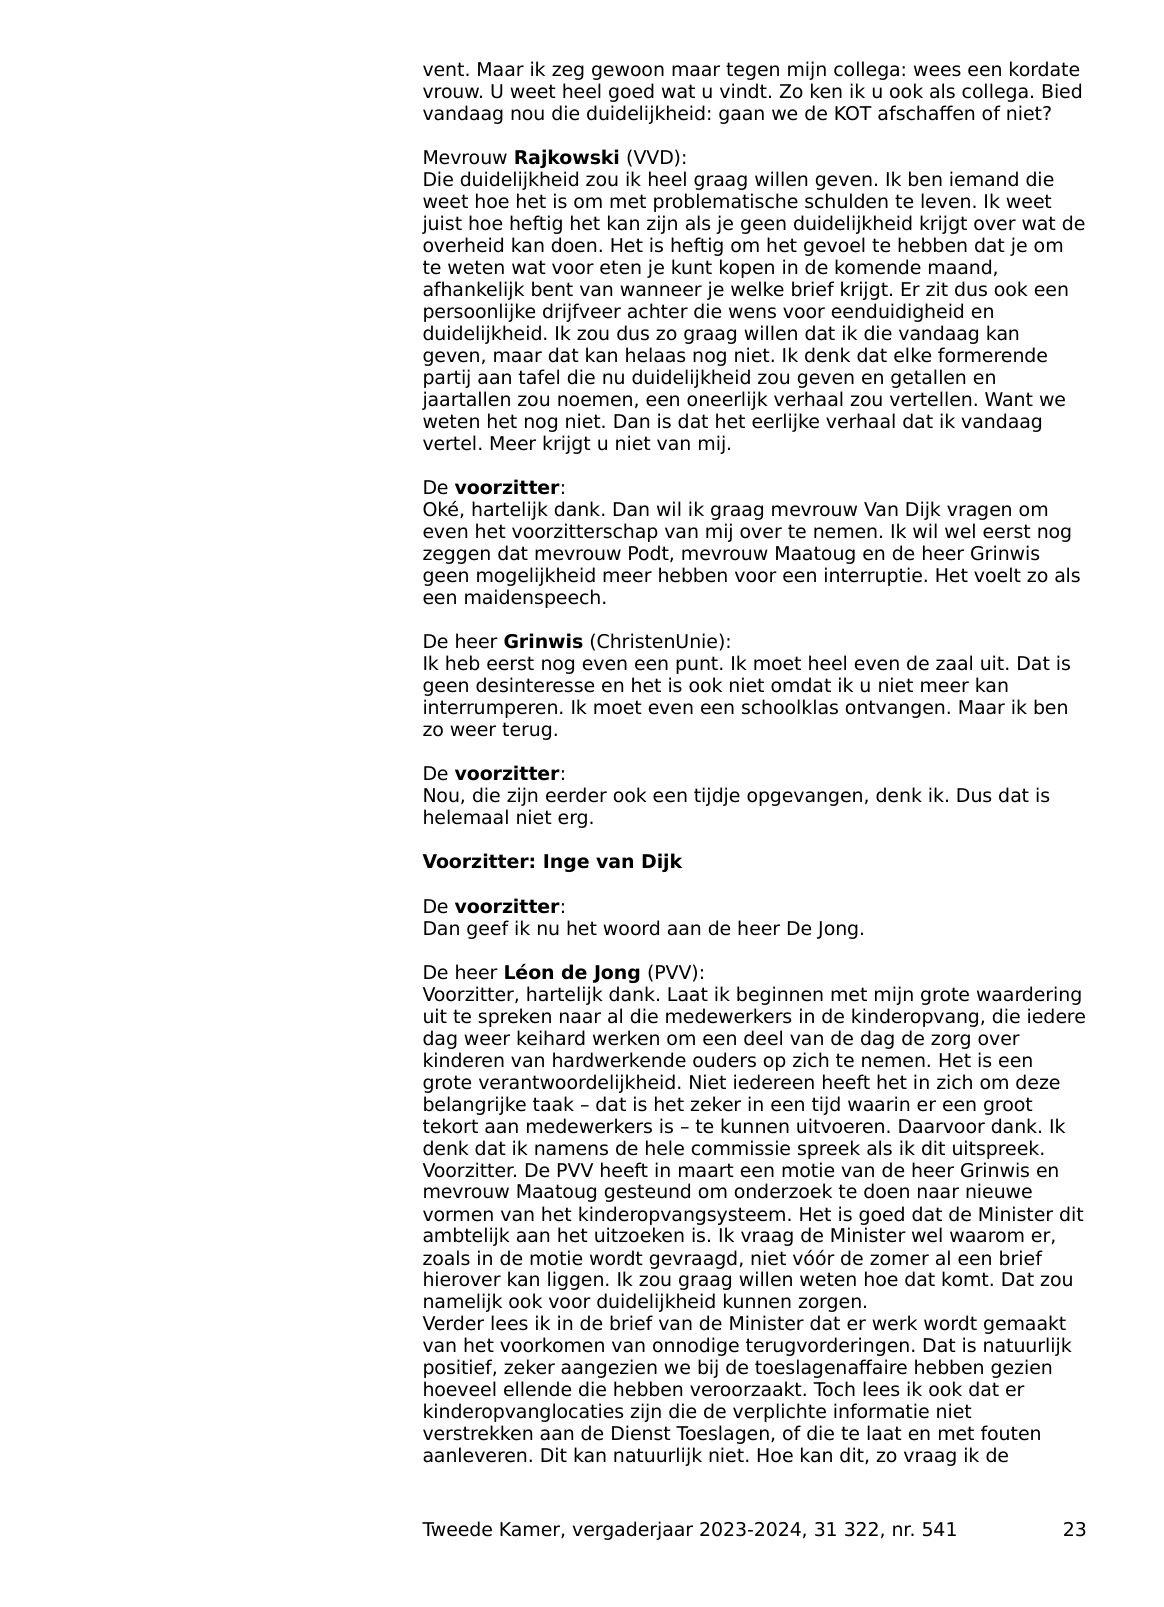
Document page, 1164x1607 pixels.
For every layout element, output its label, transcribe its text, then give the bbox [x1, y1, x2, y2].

text Voorzitter, hartelijk dank. Laat ik beginnen met mijn grote waardering uit te spreken naar al die medewerkers in de kinderopvang, die iedere dag weer keihard werken om een deel van de dag de zorg over kinderen van hardwerkende ouders op zich te nemen. Het is een grote verantwoordelijkheid. Niet iedereen heeft het in zich om deze belangrijke taak – dat is het zeker in een tijd waarin er een groot tekort aan medewerkers is – te kunnen uitvoeren. Daarvoor dank. Ik denk dat ik namens de hele commissie spreek als ik dit uitspreek. [422, 984, 1087, 1159]
text Oké, hartelijk dank. Dan wil ik graag mevrouw Van Dijk vragen om even het voorzitterschap van mij over te nemen. Ik wil wel eerst nog zeggen dat mevrouw Podt, mevrouw Maatoug en de heer Grinwis geen mogelijkheid meer hebben voor een interruptie. Het voelt zo als een maidenspeech. [422, 499, 1087, 609]
text Voorzitter. De PVV heeft in maart een motie van de heer Grinwis en mevrouw Maatoug gesteund om onderzoek te doen naar nieuwe vormen van het kinderopvangsysteem. Het is goed dat de Minister dit ambtelijk aan het uitzoeken is. Ik vraag de Minister wel waarom er, zoals in de motie wordt gevraagd, niet vóór de zomer al een brief hierover kan liggen. Ik zou graag willen weten hoe dat komt. Dat zou namelijk ook voor duidelijkheid kunnen zorgen. [422, 1159, 1087, 1313]
text De voorzitter: [422, 477, 1087, 499]
text De heer Léon de Jong (PVV): [422, 962, 1087, 984]
text Die duidelijkheid zou ik heel graag willen geven. Ik ben iemand die weet hoe het is om met problematische schulden te leven. Ik weet juist hoe heftig het kan zijn als je geen duidelijkheid krijgt over wat de overheid kan doen. Het is heftig om het gevoel te hebben dat je om te weten wat voor eten je kunt kopen in de komende maand, afhankelijk bent van wanneer je welke brief krijgt. Er zit dus ook een persoonlijke drijfveer achter die wens voor eenduidigheid en duidelijkheid. Ik zou dus zo graag willen dat ik die vandaag kan geven, maar dat kan helaas nog niet. Ik denk dat elke formerende partij aan tafel die nu duidelijkheid zou geven en getallen en jaartallen zou noemen, een oneerlijk verhaal zou vertellen. Want we weten het nog niet. Dan is dat het eerlijke verhaal dat ik vandaag vertel. Meer krijgt u niet van mij. [422, 169, 1087, 455]
text De voorzitter: [422, 763, 1087, 785]
text Dan geef ik nu het woord aan de heer De Jong. [422, 917, 1087, 939]
text De heer Grinwis (ChristenUnie): [422, 631, 1087, 653]
text Ik heb eerst nog even een punt. Ik moet heel even de zaal uit. Dat is geen desinteresse en het is ook niet omdat ik u niet meer kan interrumperen. Ik moet even een schoolklas ontvangen. Maar ik ben zo weer terug. [422, 653, 1087, 741]
subtitle Voorzitter: Inge van Dijk [422, 851, 1087, 873]
text De voorzitter: [422, 896, 1087, 917]
text vent. Maar ik zeg gewoon maar tegen mijn collega: wees een kordate vrouw. U weet heel goed wat u vindt. Zo ken ik u ook als collega. Bied vandaag nou die duidelijkheid: gaan we de KOT afschaffen of niet? [422, 59, 1087, 125]
text Verder lees ik in de brief van de Minister dat er werk wordt gemaakt van het voorkomen van onnodige terugvorderingen. Dat is natuurlijk positief, zeker aangezien we bij de toeslagenaffaire hebben gezien hoeveel ellende die hebben veroorzaakt. Toch lees ik ook dat er kinderopvanglocaties zijn die de verplichte informatie niet verstrekken aan de Dienst Toeslagen, of die te laat en met fouten aanleveren. Dit kan natuurlijk niet. Hoe kan dit, zo vraag ik de [422, 1313, 1087, 1467]
text Nou, die zijn eerder ook een tijdje opgevangen, denk ik. Dus dat is helemaal niet erg. [422, 785, 1087, 829]
text Mevrouw Rajkowski (VVD): [422, 147, 1087, 169]
